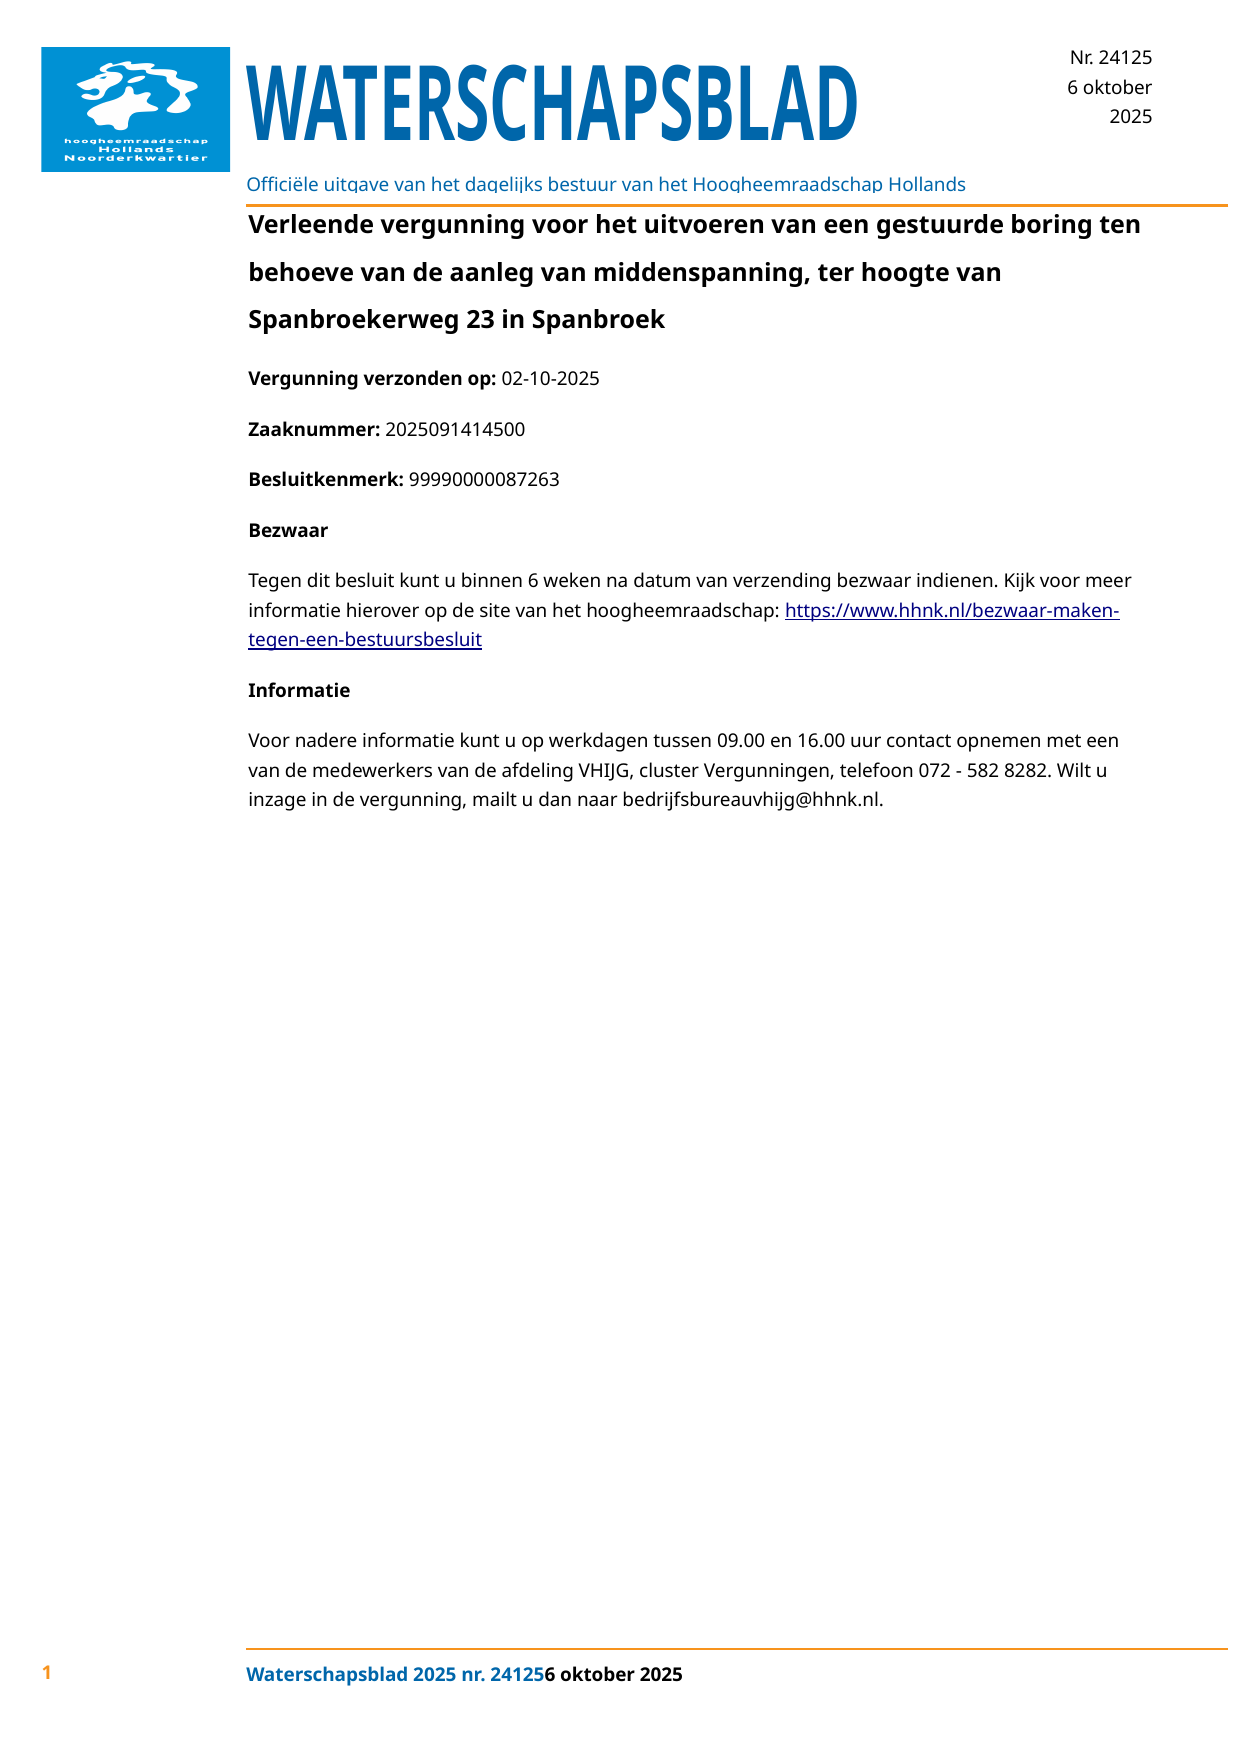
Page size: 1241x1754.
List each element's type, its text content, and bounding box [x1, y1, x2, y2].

text Tegen dit besluit kunt u binnen 6 weken na datum van verzending bezwaar indienen. Kijk voor meer informatie hierover op de site van het hoogheemraadschap: https://www.hhnk.nl/bezwaar-maken-tegen-een-bestuursbesluit [248, 567, 1152, 652]
text Verleende vergunning voor het uitvoeren van een gestuurde boring ten behoeve van de aanleg van middenspanning, ter hoogte van Spanbroekerweg 23 in Spanbroek [248, 207, 1152, 336]
text Informatie [248, 677, 1152, 702]
picture [88, 87, 157, 130]
text Vergunning verzonden op: 02-10-2025 [248, 366, 1152, 391]
text Bezwaar [248, 517, 1152, 542]
picture [129, 76, 144, 82]
picture [78, 64, 122, 99]
picture [118, 62, 197, 112]
text Zaaknummer: 2025091414500 [248, 416, 1152, 442]
text Besluitkenmerk: 99990000087263 [248, 466, 1152, 492]
text Voor nadere informatie kunt u op werkdagen tussen 09.00 en 16.00 uur contact opnemen met een van de medewerkers van de afdeling VHIJG, cluster Vergunningen, telefoon 072 - 582 8282. Wilt u inzage in de vergunning, mailt u dan naar bedrijfsbureauvhijg@hhnk.nl. [248, 727, 1152, 812]
